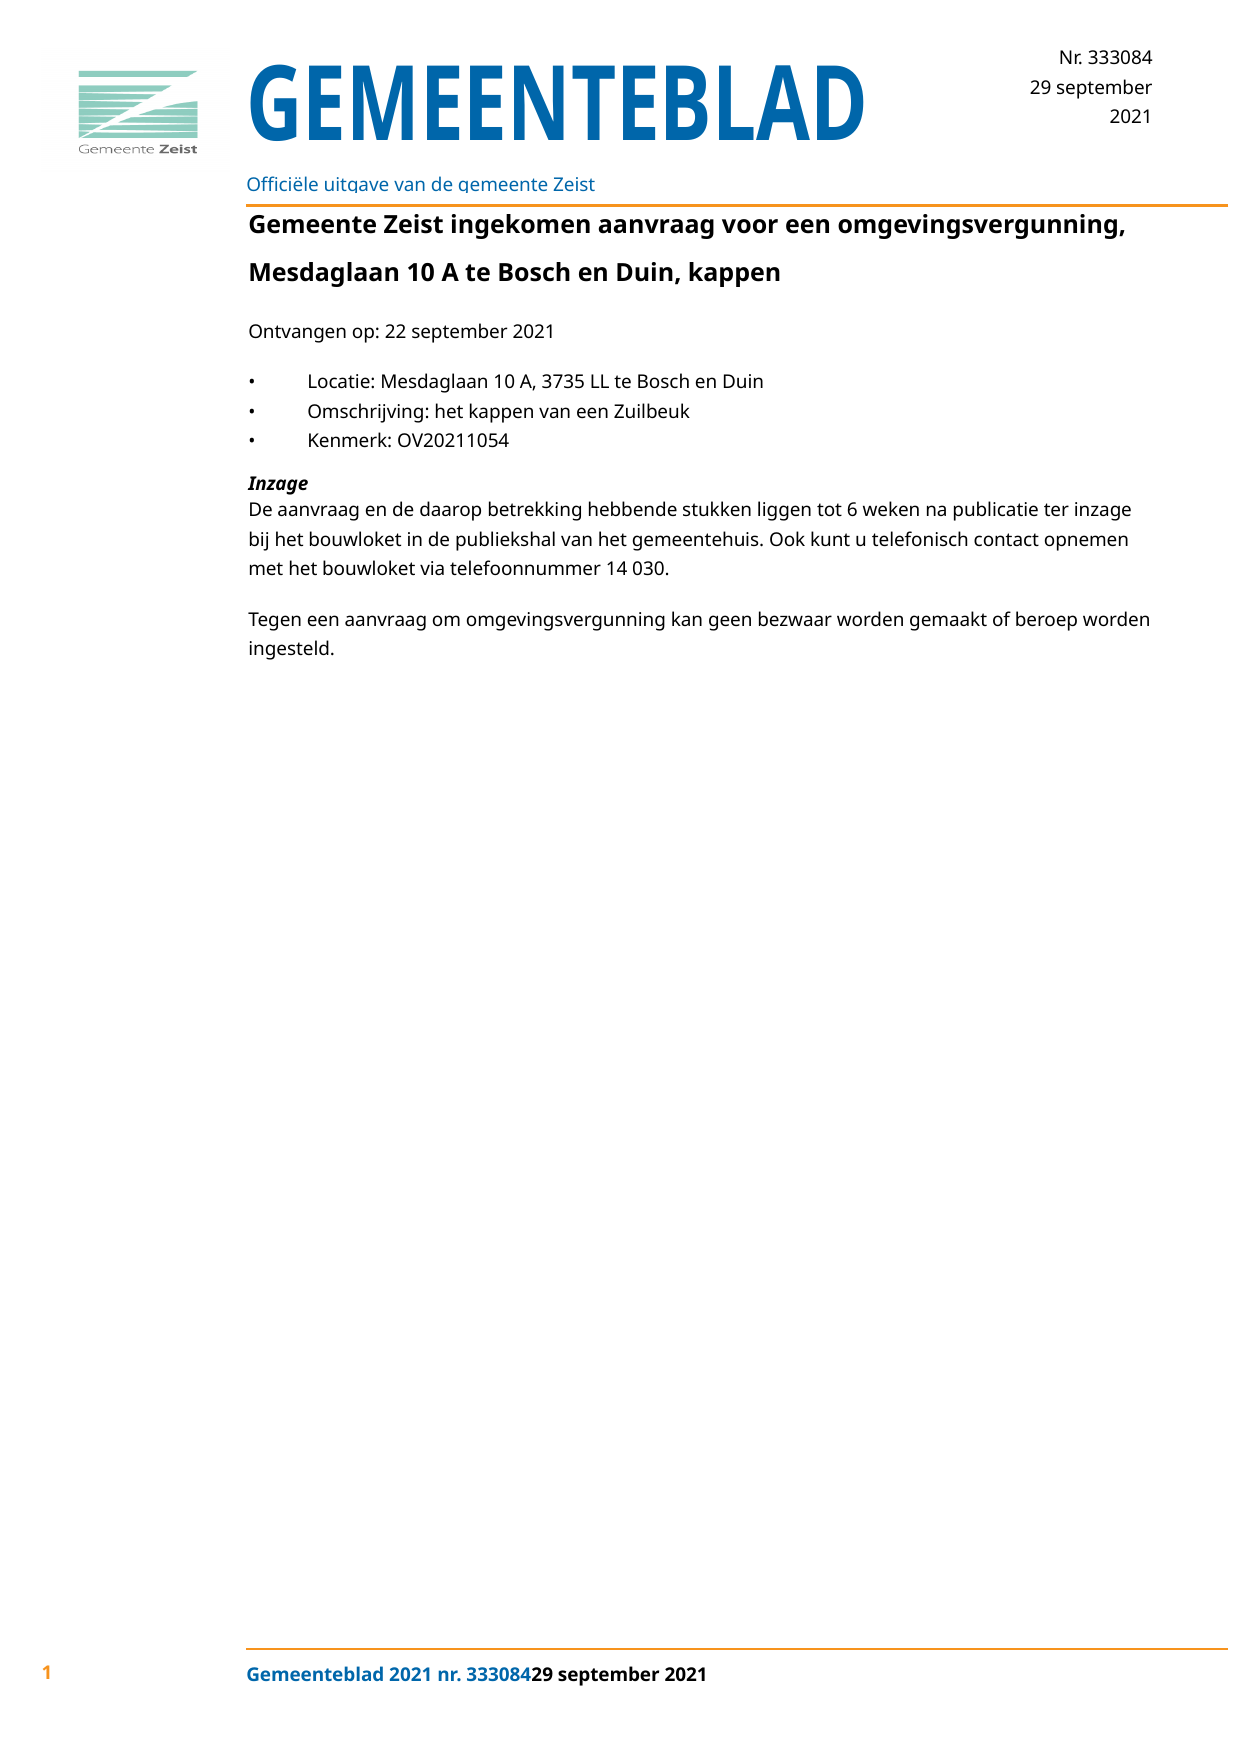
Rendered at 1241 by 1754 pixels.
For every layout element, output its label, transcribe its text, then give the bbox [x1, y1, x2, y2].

text Tegen een aanvraag om omgevingsvergunning kan geen bezwaar worden gemaakt of beroep worden ingesteld. [248, 606, 1152, 661]
list Kenmerk: OV20211054 [248, 427, 1152, 453]
text De aanvraag en de daarop betrekking hebbende stukken liggen tot 6 weken na publicatie ter inzage bij het bouwloket in de publiekshal van het gemeentehuis. Ook kunt u telefonisch contact opnemen met het bouwloket via telefoonnummer 14 030. [248, 496, 1152, 581]
text Inzage [248, 471, 1152, 496]
text Gemeente Zeist ingekomen aanvraag voor een omgevingsvergunning, Mesdaglaan 10 A te Bosch en Duin, kappen [248, 207, 1152, 288]
list Locatie: Mesdaglaan 10 A, 3735 LL te Bosch en Duin [248, 368, 1152, 394]
list Omschrijving: het kappen van een Zuilbeuk [248, 398, 1152, 424]
picture [41, 47, 231, 172]
text Ontvangen op: 22 september 2021 [248, 318, 1152, 344]
